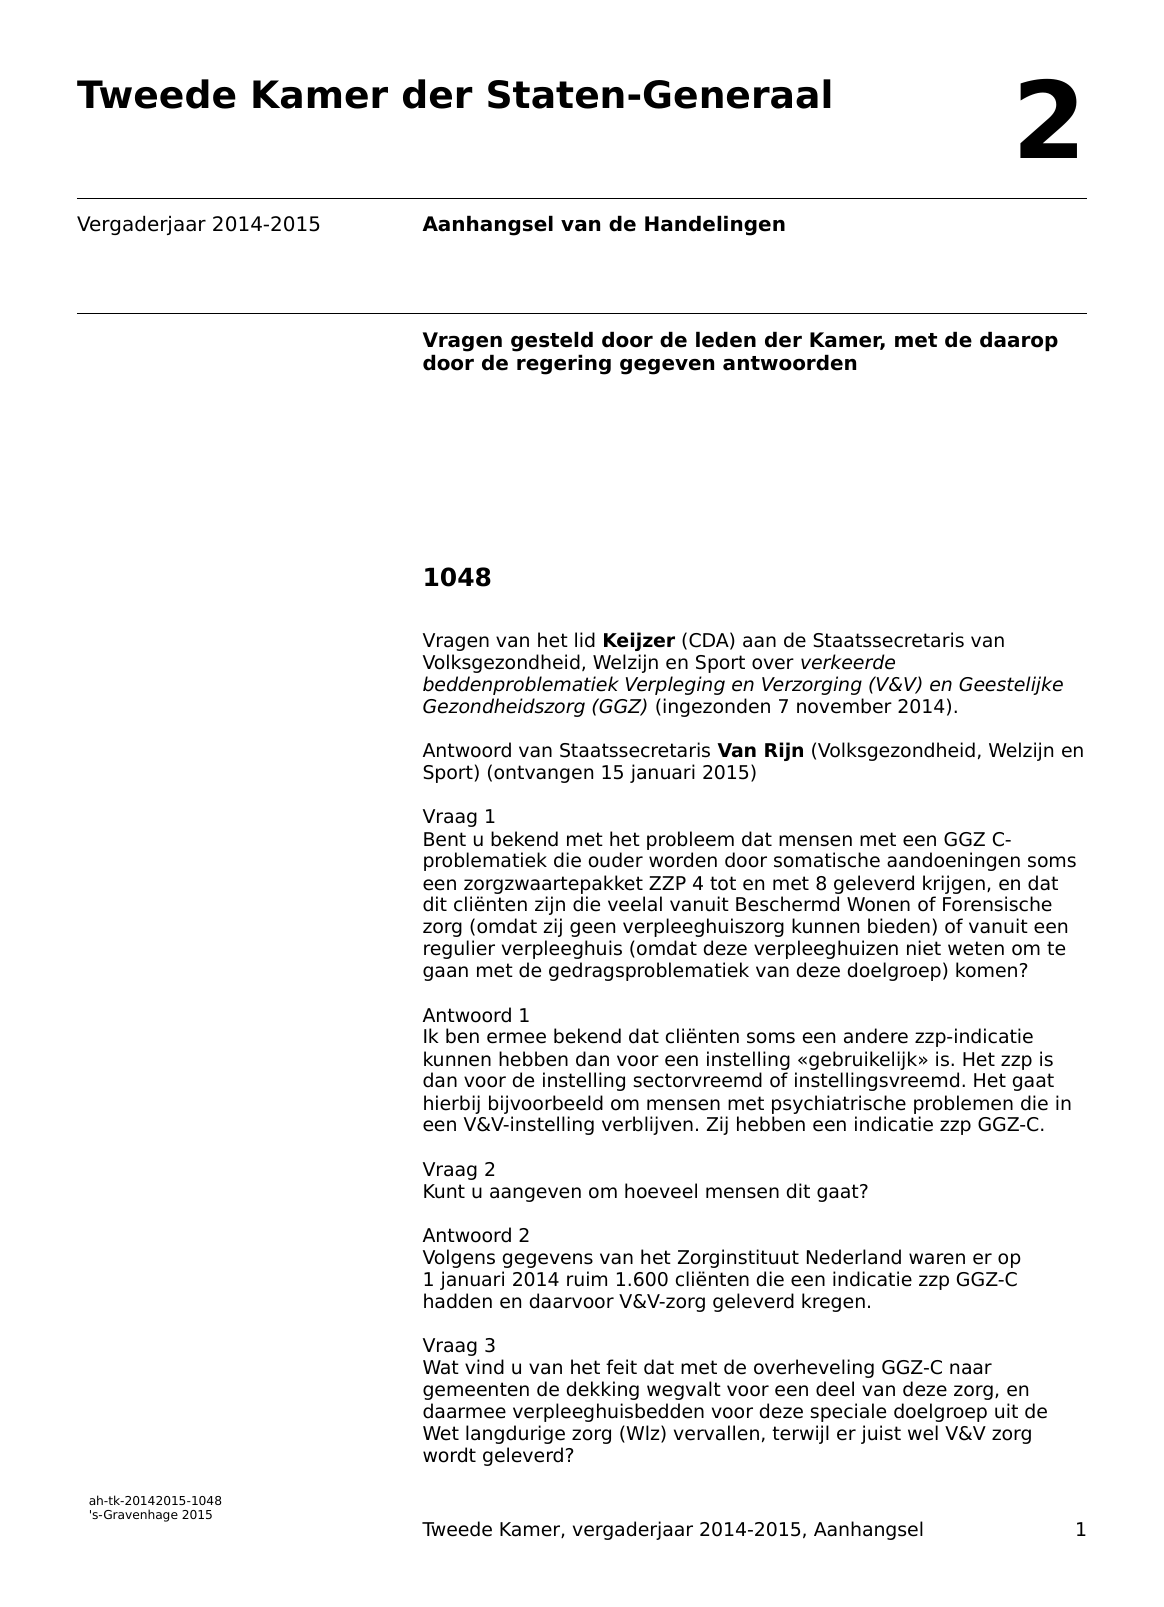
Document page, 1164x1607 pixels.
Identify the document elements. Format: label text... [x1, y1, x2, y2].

text 's-Gravenhage 2015 [88, 1508, 323, 1522]
text Ik ben ermee bekend dat cliënten soms een andere zzp-indicatie kunnen hebben dan voor een instelling «gebruikelijk» is. Het zzp is dan voor de instelling sectorvreemd of instellingsvreemd. Het gaat hierbij bijvoorbeeld om mensen met psychiatrische problemen die in een V&V-instelling verblijven. Zij hebben een indicatie zzp GGZ-C. [422, 1026, 1087, 1136]
text Vraag 3 [422, 1335, 1087, 1357]
table_cell [77, 314, 422, 375]
text ah-tk-20142015-1048 [88, 1494, 323, 1508]
text Antwoord 1 [422, 1004, 1087, 1026]
table_cell Vergaderjaar 2014-2015 [77, 199, 422, 313]
table_cell Vragen gesteld door de leden der Kamer, met de daarop door de regering gegeven antwoorden [422, 314, 1087, 375]
table_header 2 [886, 59, 1087, 198]
text Bent u bekend met het probleem dat mensen met een GGZ C-problematiek die ouder worden door somatische aandoeningen soms een zorgzwaartepakket ZZP 4 tot en met 8 geleverd krijgen, en dat dit cliënten zijn die veelal vanuit Beschermd Wonen of Forensische zorg (omdat zij geen verpleeghuiszorg kunnen bieden) of vanuit een regulier verpleeghuis (omdat deze verpleeghuizen niet weten om te gaan met de gedragsproblematiek van deze doelgroep) komen? [422, 828, 1087, 982]
text Volgens gegevens van het Zorginstituut Nederland waren er op 1 januari 2014 ruim 1.600 cliënten die een indicatie zzp GGZ-C hadden en daarvoor V&V-zorg geleverd kregen. [422, 1247, 1087, 1313]
text Vraag 2 [422, 1158, 1087, 1181]
text Antwoord 2 [422, 1225, 1087, 1247]
text Kunt u aangeven om hoeveel mensen dit gaat? [422, 1181, 1087, 1202]
text Wat vind u van het feit dat met de overheveling GGZ-C naar gemeenten de dekking wegvalt voor een deel van deze zorg, en daarmee verpleeghuisbedden voor deze speciale doelgroep uit de Wet langdurige zorg (Wlz) vervallen, terwijl er juist wel V&V zorg wordt geleverd? [422, 1357, 1087, 1467]
text Vragen van het lid Keijzer (CDA) aan de Staatssecretaris van Volksgezondheid, Welzijn en Sport over verkeerde beddenproblematiek Verpleging en Verzorging (V&V) en Geestelijke Gezondheidszorg (GGZ) (ingezonden 7 november 2014). [422, 630, 1087, 718]
text Vraag 1 [422, 806, 1087, 828]
table_header Tweede Kamer der Staten-Generaal [77, 59, 886, 198]
text Antwoord van Staatssecretaris Van Rijn (Volksgezondheid, Welzijn en Sport) (ontvangen 15 januari 2015) [422, 740, 1087, 784]
text 1048 [422, 563, 1087, 592]
table_cell Aanhangsel van de Handelingen [422, 199, 1087, 313]
